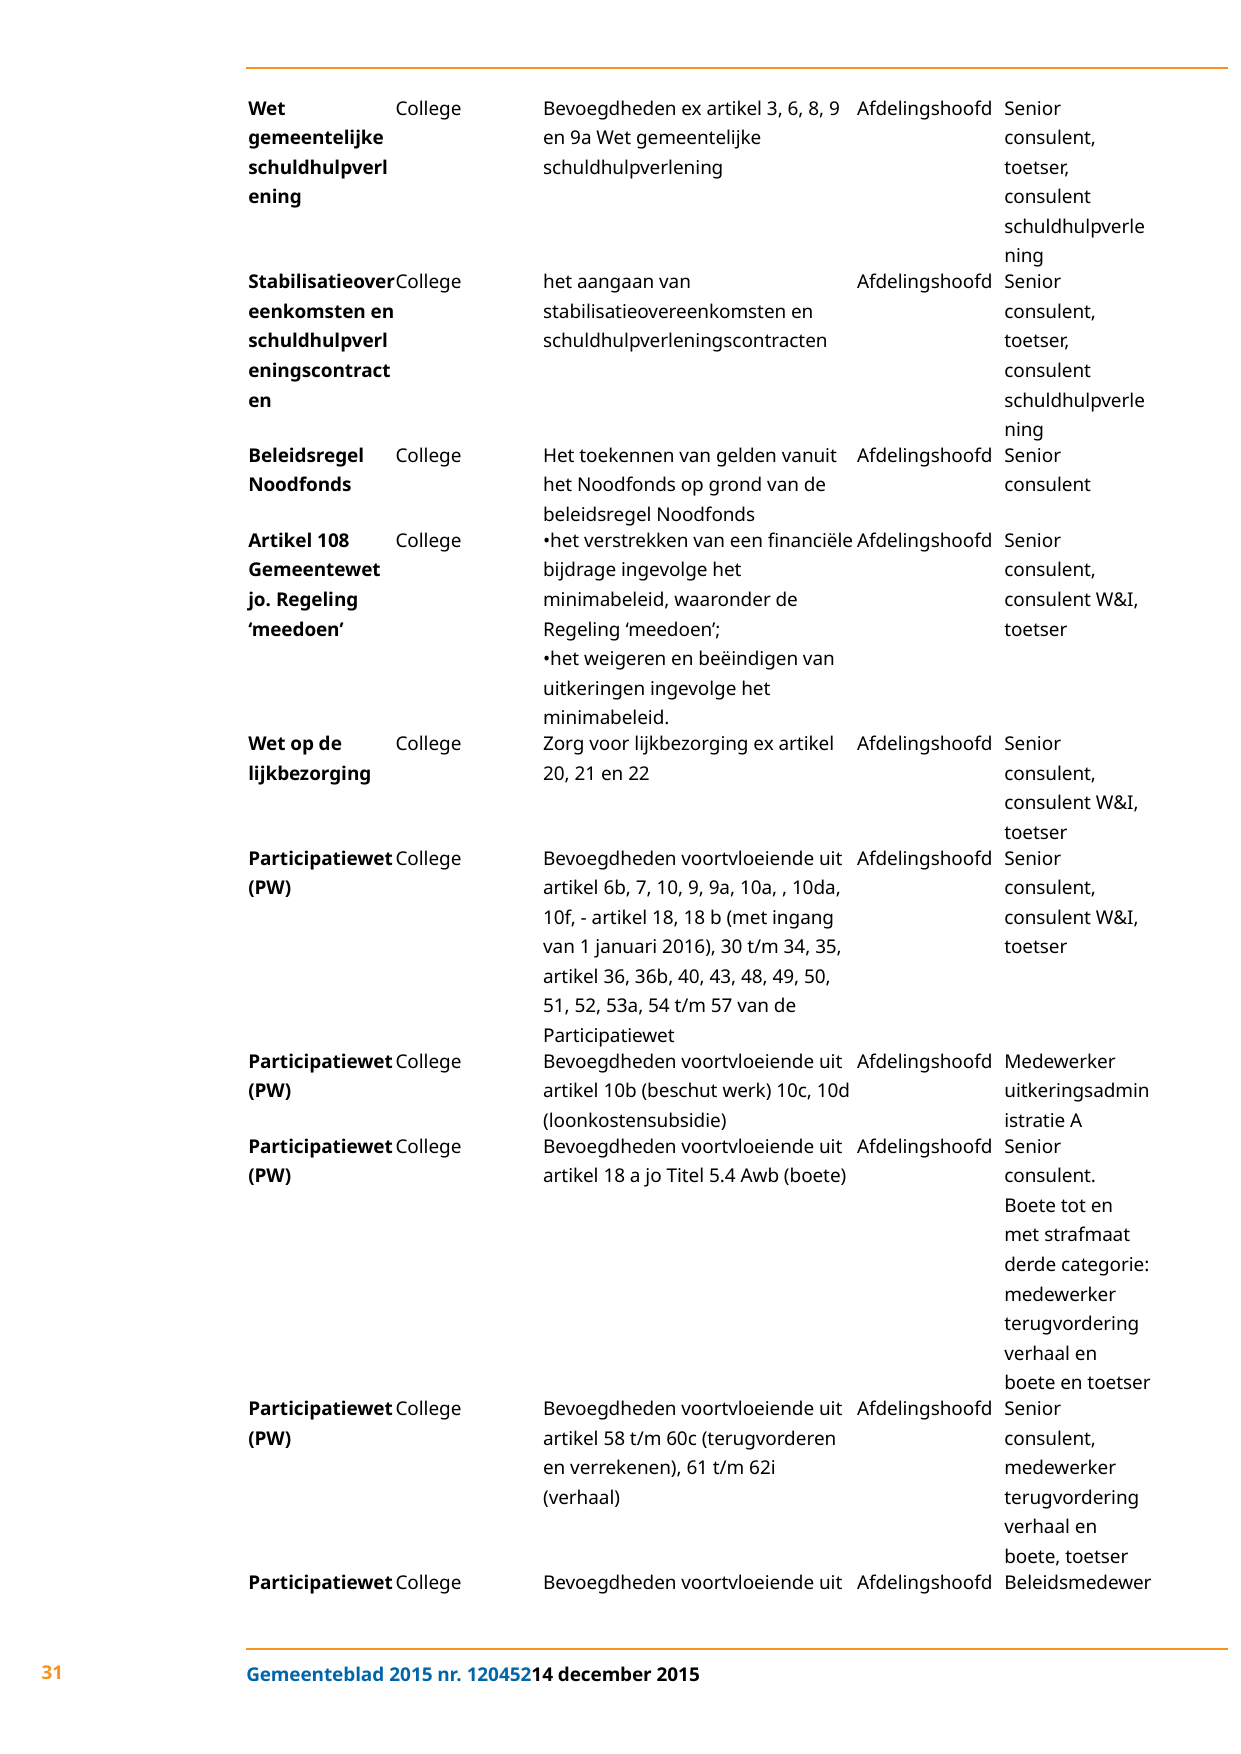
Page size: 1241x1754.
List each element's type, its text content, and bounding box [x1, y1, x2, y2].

table_cell Participatiewet (PW) [248, 1048, 395, 1133]
table_cell Afdelingshoofd [857, 95, 1004, 268]
table_cell Participatiewet (PW) [248, 1395, 395, 1569]
table_cell Wet op de lijkbezorging [248, 730, 395, 845]
table_cell Senior consulent [1004, 442, 1152, 527]
table_cell Stabilisatieovereenkomsten en schuldhulpverleningscontracten [248, 269, 395, 442]
table_cell College [395, 269, 543, 442]
table_cell Afdelingshoofd [857, 730, 1004, 845]
table_cell Bevoegdheden voortvloeiende uit artikel 18 a jo Titel 5.4 Awb (boete) [543, 1133, 857, 1395]
table_cell Afdelingshoofd [857, 1395, 1004, 1569]
table_cell College [395, 527, 543, 730]
table_cell College [395, 1395, 543, 1569]
table_cell Het toekennen van gelden vanuit het Noodfonds op grond van de beleidsregel Noodfonds [543, 442, 857, 527]
table_cell Afdelingshoofd [857, 1048, 1004, 1133]
table_cell Zorg voor lijkbezorging ex artikel 20, 21 en 22 [543, 730, 857, 845]
table_cell Senior consulent, consulent W&I, toetser [1004, 845, 1152, 1048]
table_cell Senior consulent, toetser, consulent schuldhulpverlening [1004, 269, 1152, 442]
table_cell College [395, 845, 543, 1048]
table_cell Bevoegdheden ex artikel 3, 6, 8, 9 en 9a Wet gemeentelijke schuldhulpverlening [543, 95, 857, 268]
table_cell Afdelingshoofd [857, 442, 1004, 527]
table_cell College [395, 1048, 543, 1133]
table_cell Senior consulent, medewerker terugvordering verhaal en boete, toetser [1004, 1395, 1152, 1569]
table_cell Bevoegdheden voortvloeiende uit [543, 1569, 857, 1594]
table_cell Afdelingshoofd [857, 527, 1004, 730]
table_cell Beleidsmedewer [1004, 1569, 1152, 1594]
table_cell College [395, 442, 543, 527]
table_cell Bevoegdheden voortvloeiende uit artikel 10b (beschut werk) 10c, 10d (loonkostensubsidie) [543, 1048, 857, 1133]
table_cell Artikel 108 Gemeentewet jo. Regeling ‘meedoen’ [248, 527, 395, 730]
table_cell Beleidsregel Noodfonds [248, 442, 395, 527]
table_cell Afdelingshoofd [857, 845, 1004, 1048]
table_cell Participatiewet (PW) [248, 845, 395, 1048]
table_cell Afdelingshoofd [857, 1133, 1004, 1395]
picture [41, 47, 231, 172]
table_cell •het verstrekken van een financiële bijdrage ingevolge het minimabeleid, waaronder de Regeling ‘meedoen’; •het weigeren en beëindigen van uitkeringen ingevolge het minimabeleid. [543, 527, 857, 730]
table_cell College [395, 1569, 543, 1594]
table_cell Senior consulent, toetser, consulent schuldhulpverlening [1004, 95, 1152, 268]
table_cell College [395, 1133, 543, 1395]
table_cell Senior consulent, consulent W&I, toetser [1004, 730, 1152, 845]
table_cell Participatiewet (PW) [248, 1133, 395, 1395]
table_cell Senior consulent. Boete tot en met strafmaat derde categorie: medewerker terugvordering verhaal en boete en toetser [1004, 1133, 1152, 1395]
table_cell Participatiewet [248, 1569, 395, 1594]
table_cell Medewerker uitkeringsadministratie A [1004, 1048, 1152, 1133]
table_cell het aangaan van stabilisatieovereenkomsten en schuldhulpverleningscontracten [543, 269, 857, 442]
table_cell Wet gemeentelijke schuldhulpverlening [248, 95, 395, 268]
table_cell Afdelingshoofd [857, 1569, 1004, 1594]
table_cell Afdelingshoofd [857, 269, 1004, 442]
table_cell College [395, 730, 543, 845]
table_cell Bevoegdheden voortvloeiende uit artikel 6b, 7, 10, 9, 9a, 10a, , 10da, 10f, - artikel 18, 18 b (met ingang van 1 januari 2016), 30 t/m 34, 35, artikel 36, 36b, 40, 43, 48, 49, 50, 51, 52, 53a, 54 t/m 57 van de Participatiewet [543, 845, 857, 1048]
table_cell College [395, 95, 543, 268]
table_cell Senior consulent, consulent W&I, toetser [1004, 527, 1152, 730]
table_cell Bevoegdheden voortvloeiende uit artikel 58 t/m 60c (terugvorderen en verrekenen), 61 t/m 62i (verhaal) [543, 1395, 857, 1569]
